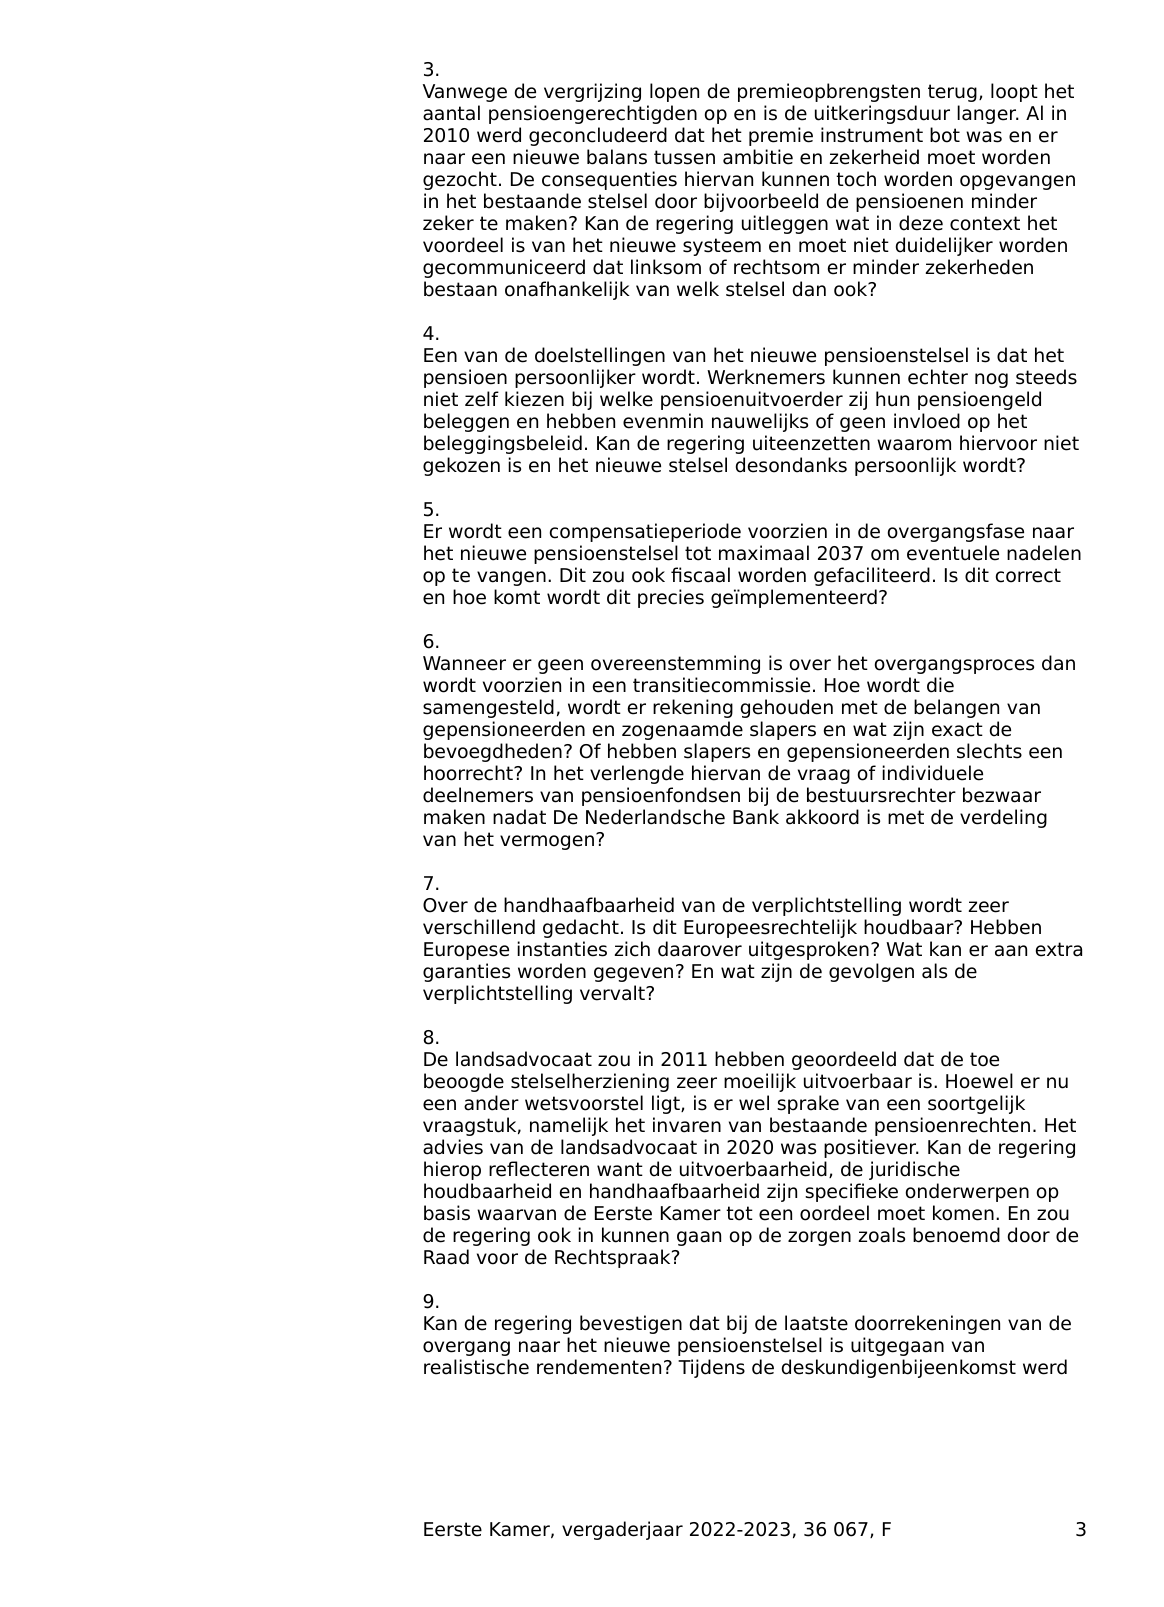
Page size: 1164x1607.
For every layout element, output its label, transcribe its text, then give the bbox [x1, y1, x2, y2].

text Er wordt een compensatieperiode voorzien in de overgangsfase naar het nieuwe pensioenstelsel tot maximaal 2037 om eventuele nadelen op te vangen. Dit zou ook fiscaal worden gefaciliteerd. Is dit correct en hoe komt wordt dit precies geïmplementeerd? [422, 521, 1087, 609]
text 6. [422, 631, 1087, 653]
text Over de handhaafbaarheid van de verplichtstelling wordt zeer verschillend gedacht. Is dit Europeesrechtelijk houdbaar? Hebben Europese instanties zich daarover uitgesproken? Wat kan er aan extra garanties worden gegeven? En wat zijn de gevolgen als de verplichtstelling vervalt? [422, 895, 1087, 1005]
text 3. [422, 59, 1087, 81]
text 4. [422, 323, 1087, 345]
text Kan de regering bevestigen dat bij de laatste doorrekeningen van de overgang naar het nieuwe pensioenstelsel is uitgegaan van realistische rendementen? Tijdens de deskundigenbijeenkomst werd [422, 1313, 1087, 1379]
text De landsadvocaat zou in 2011 hebben geoordeeld dat de toe beoogde stelselherziening zeer moeilijk uitvoerbaar is. Hoewel er nu een ander wetsvoorstel ligt, is er wel sprake van een soortgelijk vraagstuk, namelijk het invaren van bestaande pensioenrechten. Het advies van de landsadvocaat in 2020 was positiever. Kan de regering hierop reflecteren want de uitvoerbaarheid, de juridische houdbaarheid en handhaafbaarheid zijn specifieke onderwerpen op basis waarvan de Eerste Kamer tot een oordeel moet komen. En zou de regering ook in kunnen gaan op de zorgen zoals benoemd door de Raad voor de Rechtspraak? [422, 1049, 1087, 1269]
text Een van de doelstellingen van het nieuwe pensioenstelsel is dat het pensioen persoonlijker wordt. Werknemers kunnen echter nog steeds niet zelf kiezen bij welke pensioenuitvoerder zij hun pensioengeld beleggen en hebben evenmin nauwelijks of geen invloed op het beleggingsbeleid. Kan de regering uiteenzetten waarom hiervoor niet gekozen is en het nieuwe stelsel desondanks persoonlijk wordt? [422, 345, 1087, 477]
text 5. [422, 499, 1087, 521]
text Vanwege de vergrijzing lopen de premieopbrengsten terug, loopt het aantal pensioengerechtigden op en is de uitkeringsduur langer. Al in 2010 werd geconcludeerd dat het premie instrument bot was en er naar een nieuwe balans tussen ambitie en zekerheid moet worden gezocht. De consequenties hiervan kunnen toch worden opgevangen in het bestaande stelsel door bijvoorbeeld de pensioenen minder zeker te maken? Kan de regering uitleggen wat in deze context het voordeel is van het nieuwe systeem en moet niet duidelijker worden gecommuniceerd dat linksom of rechtsom er minder zekerheden bestaan onafhankelijk van welk stelsel dan ook? [422, 81, 1087, 301]
text 7. [422, 873, 1087, 895]
text 9. [422, 1291, 1087, 1313]
text 8. [422, 1027, 1087, 1049]
text Wanneer er geen overeenstemming is over het overgangsproces dan wordt voorzien in een transitiecommissie. Hoe wordt die samengesteld, wordt er rekening gehouden met de belangen van gepensioneerden en zogenaamde slapers en wat zijn exact de bevoegdheden? Of hebben slapers en gepensioneerden slechts een hoorrecht? In het verlengde hiervan de vraag of individuele deelnemers van pensioenfondsen bij de bestuursrechter bezwaar maken nadat De Nederlandsche Bank akkoord is met de verdeling van het vermogen? [422, 653, 1087, 851]
